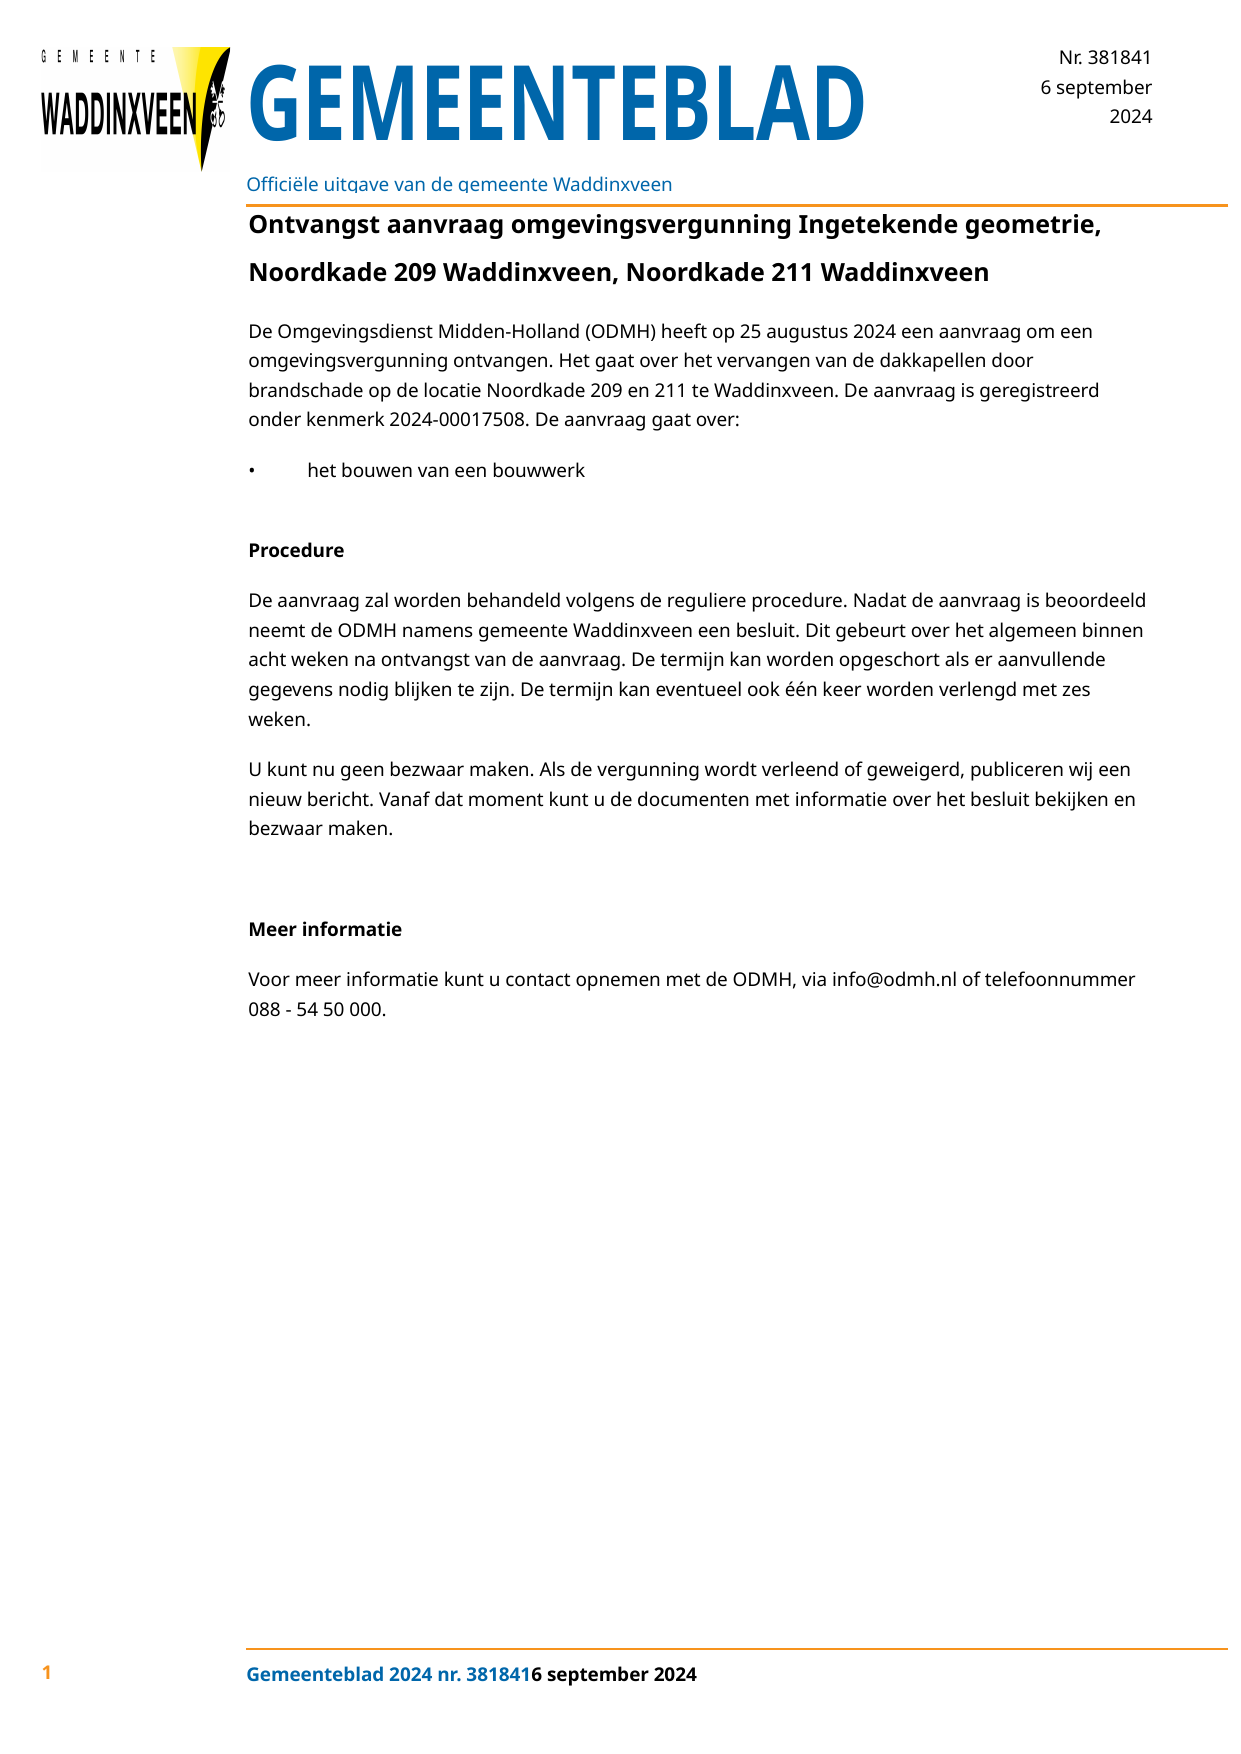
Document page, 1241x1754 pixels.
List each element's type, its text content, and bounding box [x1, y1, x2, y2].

text Voor meer informatie kunt u contact opnemen met de ODMH, via info@odmh.nl of telefoonnummer 088 - 54 50 000. [248, 967, 1152, 1022]
list het bouwen van een bouwwerk [248, 457, 1152, 483]
text U kunt nu geen bezwaar maken. Als de vergunning wordt verleend of geweigerd, publiceren wij een nieuw bericht. Vanaf dat moment kunt u de documenten met informatie over het besluit bekijken en bezwaar maken. [248, 756, 1152, 841]
text De aanvraag zal worden behandeld volgens de reguliere procedure. Nadat de aanvraag is beoordeeld neemt de ODMH namens gemeente Waddinxveen een besluit. Dit gebeurt over het algemeen binnen acht weken na ontvangst van de aanvraag. De termijn kan worden opgeschort als er aanvullende gegevens nodig blijken te zijn. De termijn kan eventueel ook één keer worden verlengd met zes weken. [248, 587, 1152, 732]
text De Omgevingsdienst Midden-Holland (ODMH) heeft op 25 augustus 2024 een aanvraag om een omgevingsvergunning ontvangen. Het gaat over het vervangen van de dakkapellen door brandschade op de locatie Noordkade 209 en 211 te Waddinxveen. De aanvraag is geregistreerd onder kenmerk 2024-00017508. De aanvraag gaat over: [248, 318, 1152, 432]
text Meer informatie [248, 916, 1152, 942]
text Procedure [248, 537, 1152, 563]
text Ontvangst aanvraag omgevingsvergunning Ingetekende geometrie, Noordkade 209 Waddinxveen, Noordkade 211 Waddinxveen [248, 207, 1152, 288]
picture [41, 47, 231, 172]
